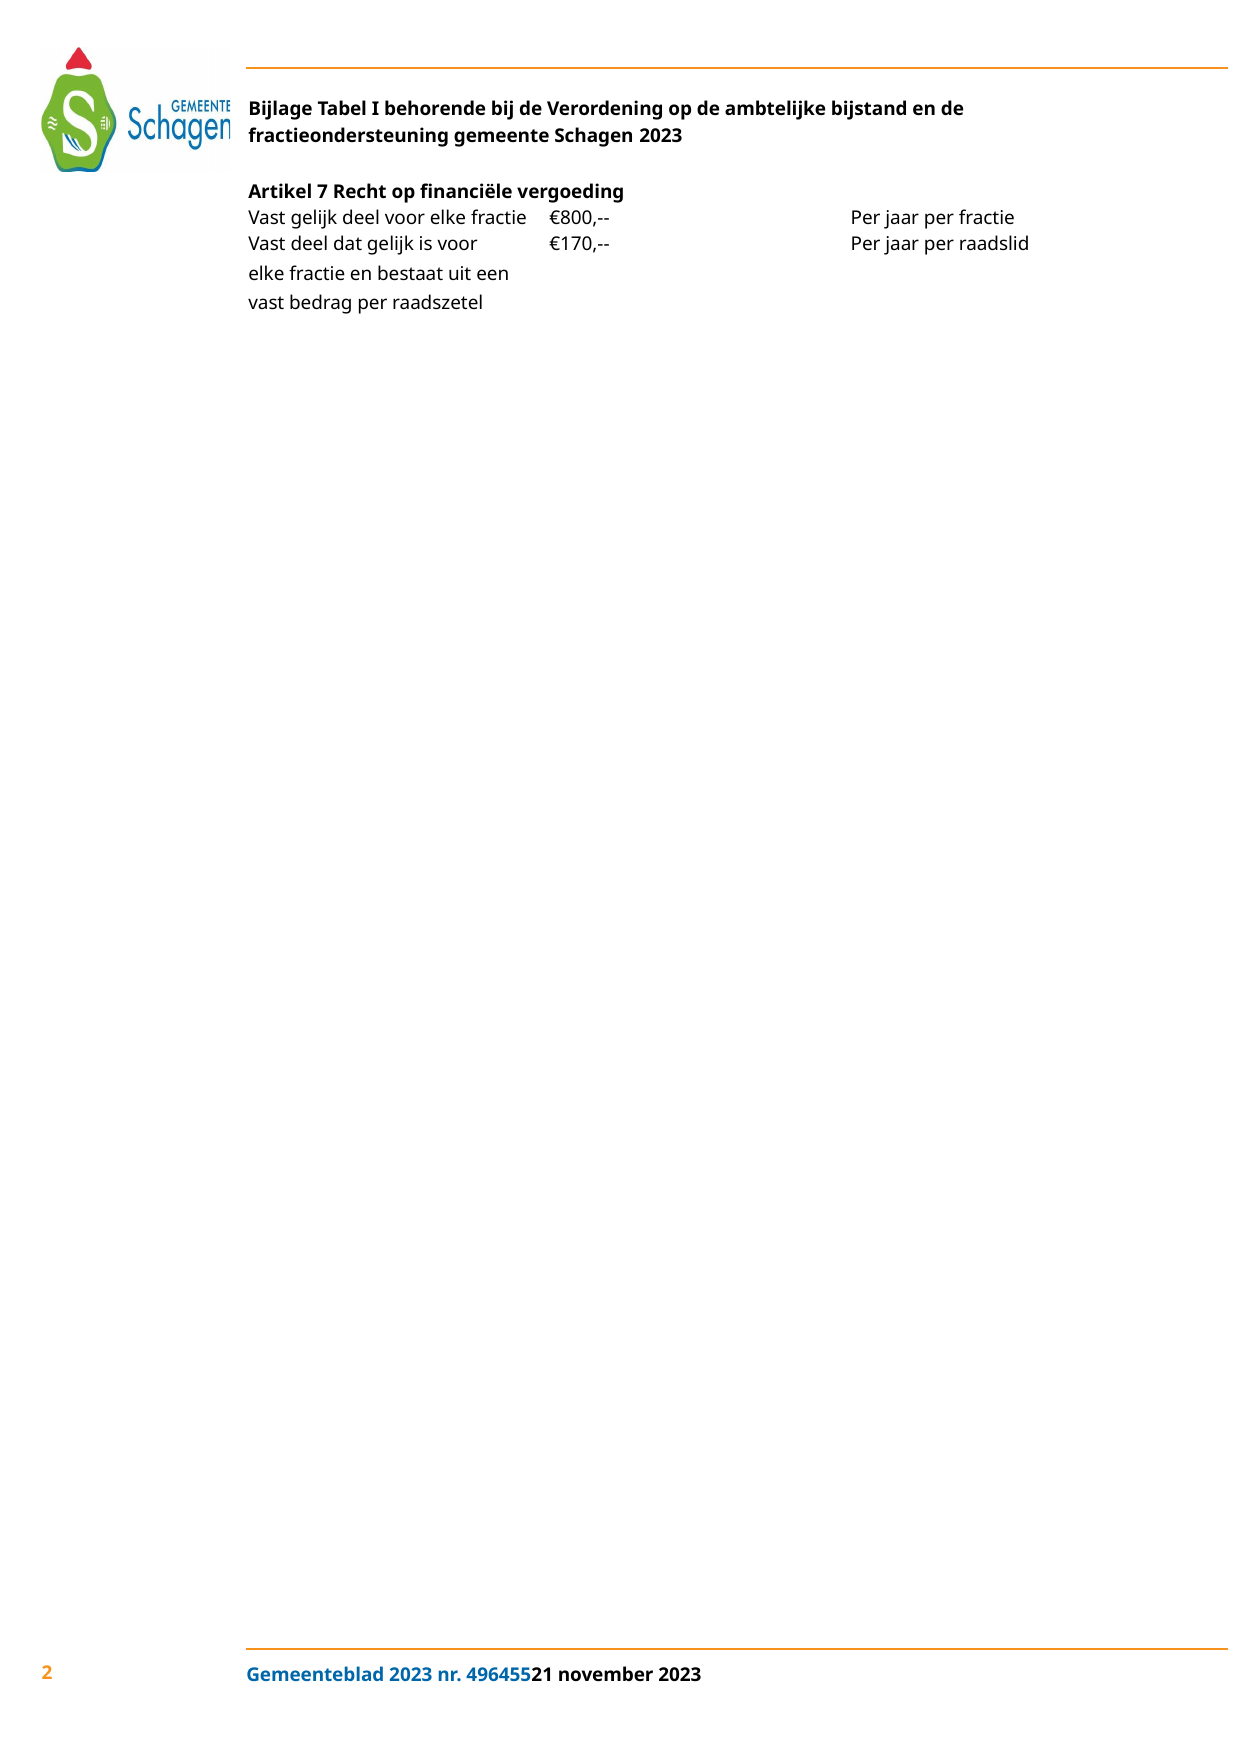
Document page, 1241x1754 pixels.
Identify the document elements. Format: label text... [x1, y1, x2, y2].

table_cell Vast gelijk deel voor elke fractie [248, 205, 549, 230]
table_cell €800,-- [549, 205, 850, 230]
table_cell Per jaar per fractie [850, 205, 1152, 230]
picture [41, 47, 231, 172]
table_cell Vast deel dat gelijk is voor elke fractie en bestaat uit een vast bedrag per raadszetel [248, 230, 549, 315]
table_cell €170,-- [549, 230, 850, 315]
text Bijlage Tabel I behorende bij de Verordening op de ambtelijke bijstand en de fractieondersteuning gemeente Schagen 2023 [248, 95, 1152, 149]
table_cell Per jaar per raadslid [850, 230, 1152, 315]
table_header Artikel 7 Recht op financiële vergoeding [248, 179, 1152, 204]
